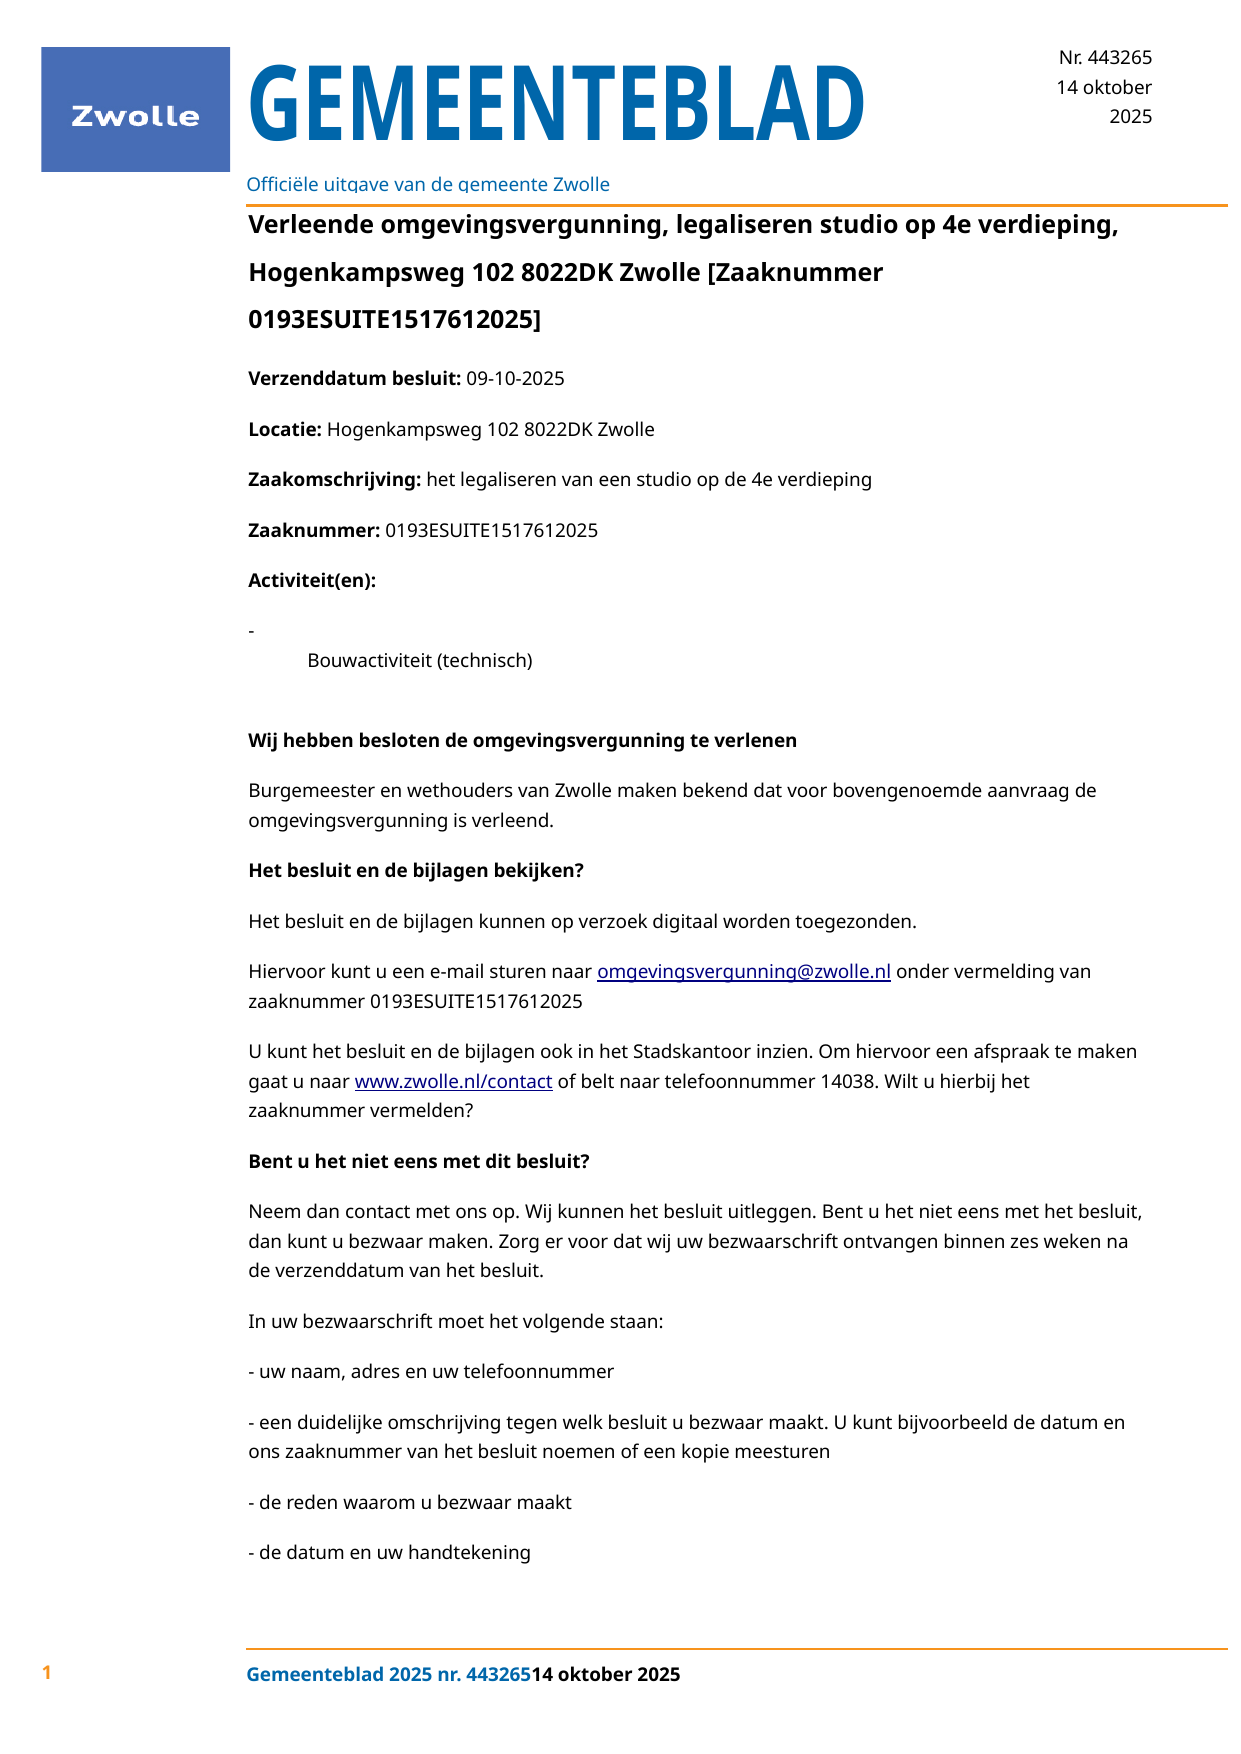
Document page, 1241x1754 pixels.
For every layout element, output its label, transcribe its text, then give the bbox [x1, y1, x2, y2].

text - de datum en uw handtekening [248, 1539, 1152, 1565]
text Locatie: Hogenkampsweg 102 8022DK Zwolle [248, 416, 1152, 442]
text Hiervoor kunt u een e-mail sturen naar omgevingsvergunning@zwolle.nl onder vermelding van zaaknummer 0193ESUITE1517612025 [248, 958, 1152, 1014]
text In uw bezwaarschrift moet het volgende staan: [248, 1308, 1152, 1334]
text - de reden waarom u bezwaar maakt [248, 1489, 1152, 1514]
text Activiteit(en): [248, 567, 1152, 593]
text Wij hebben besloten de omgevingsvergunning te verlenen [248, 727, 1152, 753]
text Verzenddatum besluit: 09-10-2025 [248, 366, 1152, 391]
text Het besluit en de bijlagen kunnen op verzoek digitaal worden toegezonden. [248, 908, 1152, 934]
text Zaakomschrijving: het legaliseren van een studio op de 4e verdieping [248, 466, 1152, 492]
text U kunt het besluit en de bijlagen ook in het Stadskantoor inzien. Om hiervoor een afspraak te maken gaat u naar www.zwolle.nl/contact of belt naar telefoonnummer 14038. Wilt u hierbij het zaaknummer vermelden? [248, 1038, 1152, 1123]
text Verleende omgevingsvergunning, legaliseren studio op 4e verdieping, Hogenkampsweg 102 8022DK Zwolle [Zaaknummer 0193ESUITE1517612025] [248, 207, 1152, 336]
text - uw naam, adres en uw telefoonnummer [248, 1358, 1152, 1384]
text - een duidelijke omschrijving tegen welk besluit u bezwaar maakt. U kunt bijvoorbeeld de datum en ons zaaknummer van het besluit noemen of een kopie meesturen [248, 1409, 1152, 1464]
text Neem dan contact met ons op. Wij kunnen het besluit uitleggen. Bent u het niet eens met het besluit, dan kunt u bezwaar maken. Zorg er voor dat wij uw bezwaarschrift ontvangen binnen zes weken na de verzenddatum van het besluit. [248, 1198, 1152, 1283]
text Het besluit en de bijlagen bekijken? [248, 858, 1152, 883]
text Bent u het niet eens met dit besluit? [248, 1148, 1152, 1174]
list Bouwactiviteit (technisch) [248, 647, 1152, 673]
picture [41, 47, 231, 172]
text Burgemeester en wethouders van Zwolle maken bekend dat voor bovengenoemde aanvraag de omgevingsvergunning is verleend. [248, 778, 1152, 833]
text Zaaknummer: 0193ESUITE1517612025 [248, 517, 1152, 542]
